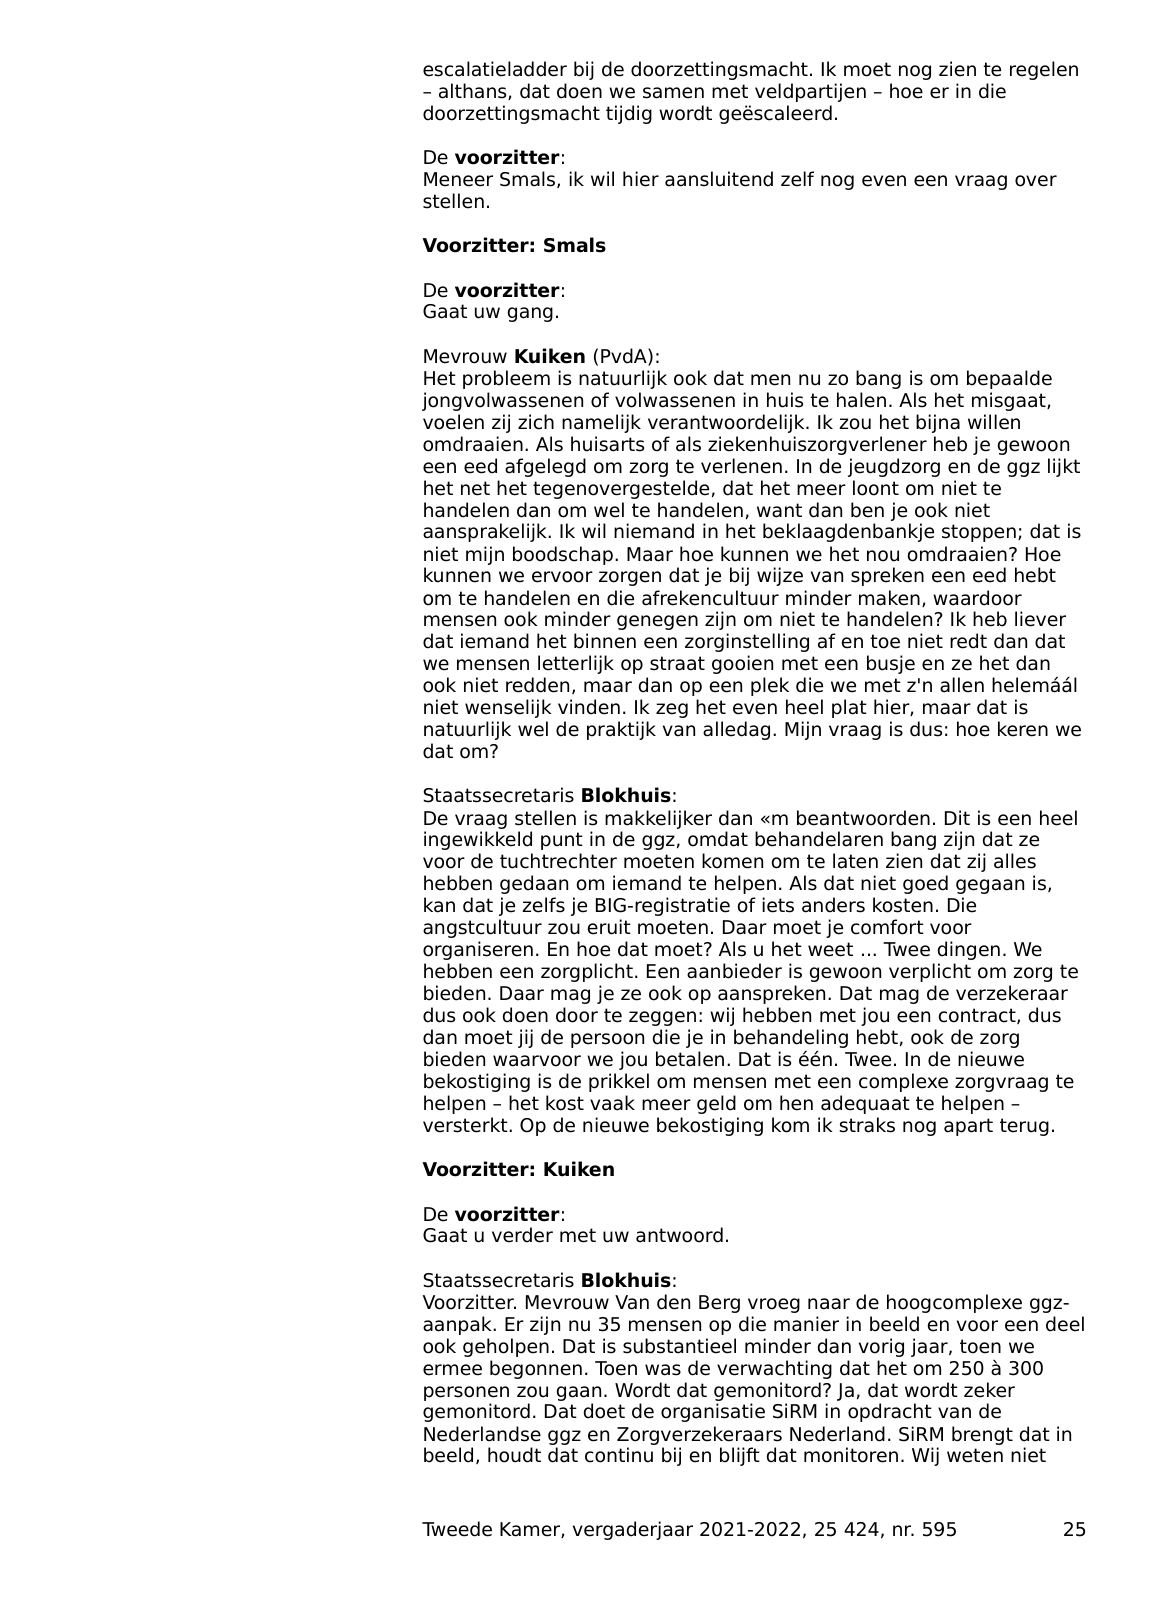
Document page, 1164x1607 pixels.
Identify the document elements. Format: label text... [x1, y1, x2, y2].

text Gaat u verder met uw antwoord. [422, 1225, 1087, 1247]
text De voorzitter: [422, 1203, 1087, 1225]
text Staatssecretaris Blokhuis: [422, 785, 1087, 807]
text De voorzitter: [422, 147, 1087, 169]
text Voorzitter. Mevrouw Van den Berg vroeg naar de hoogcomplexe ggz-aanpak. Er zijn nu 35 mensen op die manier in beeld en voor een deel ook geholpen. Dat is substantieel minder dan vorig jaar, toen we ermee begonnen. Toen was de verwachting dat het om 250 à 300 personen zou gaan. Wordt dat gemonitord? Ja, dat wordt zeker gemonitord. Dat doet de organisatie SiRM in opdracht van de Nederlandse ggz en Zorgverzekeraars Nederland. SiRM brengt dat in beeld, houdt dat continu bij en blijft dat monitoren. Wij weten niet [422, 1292, 1087, 1467]
text De vraag stellen is makkelijker dan «m beantwoorden. Dit is een heel ingewikkeld punt in de ggz, omdat behandelaren bang zijn dat ze voor de tuchtrechter moeten komen om te laten zien dat zij alles hebben gedaan om iemand te helpen. Als dat niet goed gegaan is, kan dat je zelfs je BIG-registratie of iets anders kosten. Die angstcultuur zou eruit moeten. Daar moet je comfort voor organiseren. En hoe dat moet? Als u het weet ... Twee dingen. We hebben een zorgplicht. Een aanbieder is gewoon verplicht om zorg te bieden. Daar mag je ze ook op aanspreken. Dat mag de verzekeraar dus ook doen door te zeggen: wij hebben met jou een contract, dus dan moet jij de persoon die je in behandeling hebt, ook de zorg bieden waarvoor we jou betalen. Dat is één. Twee. In de nieuwe bekostiging is de prikkel om mensen met een complexe zorgvraag te helpen – het kost vaak meer geld om hen adequaat te helpen – versterkt. Op de nieuwe bekostiging kom ik straks nog apart terug. [422, 807, 1087, 1137]
text De voorzitter: [422, 279, 1087, 301]
text Staatssecretaris Blokhuis: [422, 1269, 1087, 1292]
text Gaat uw gang. [422, 301, 1087, 323]
text Het probleem is natuurlijk ook dat men nu zo bang is om bepaalde jongvolwassenen of volwassenen in huis te halen. Als het misgaat, voelen zij zich namelijk verantwoordelijk. Ik zou het bijna willen omdraaien. Als huisarts of als ziekenhuiszorgverlener heb je gewoon een eed afgelegd om zorg te verlenen. In de jeugdzorg en de ggz lijkt het net het tegenovergestelde, dat het meer loont om niet te handelen dan om wel te handelen, want dan ben je ook niet aansprakelijk. Ik wil niemand in het beklaagdenbankje stoppen; dat is niet mijn boodschap. Maar hoe kunnen we het nou omdraaien? Hoe kunnen we ervoor zorgen dat je bij wijze van spreken een eed hebt om te handelen en die afrekencultuur minder maken, waardoor mensen ook minder genegen zijn om niet te handelen? Ik heb liever dat iemand het binnen een zorginstelling af en toe niet redt dan dat we mensen letterlijk op straat gooien met een busje en ze het dan ook niet redden, maar dan op een plek die we met z'n allen helemáál niet wenselijk vinden. Ik zeg het even heel plat hier, maar dat is natuurlijk wel de praktijk van alledag. Mijn vraag is dus: hoe keren we dat om? [422, 368, 1087, 763]
subtitle Voorzitter: Kuiken [422, 1159, 1087, 1181]
subtitle Voorzitter: Smals [422, 235, 1087, 257]
text Meneer Smals, ik wil hier aansluitend zelf nog even een vraag over stellen. [422, 169, 1087, 213]
text escalatieladder bij de doorzettingsmacht. Ik moet nog zien te regelen – althans, dat doen we samen met veldpartijen – hoe er in die doorzettingsmacht tijdig wordt geëscaleerd. [422, 59, 1087, 125]
text Mevrouw Kuiken (PvdA): [422, 346, 1087, 368]
